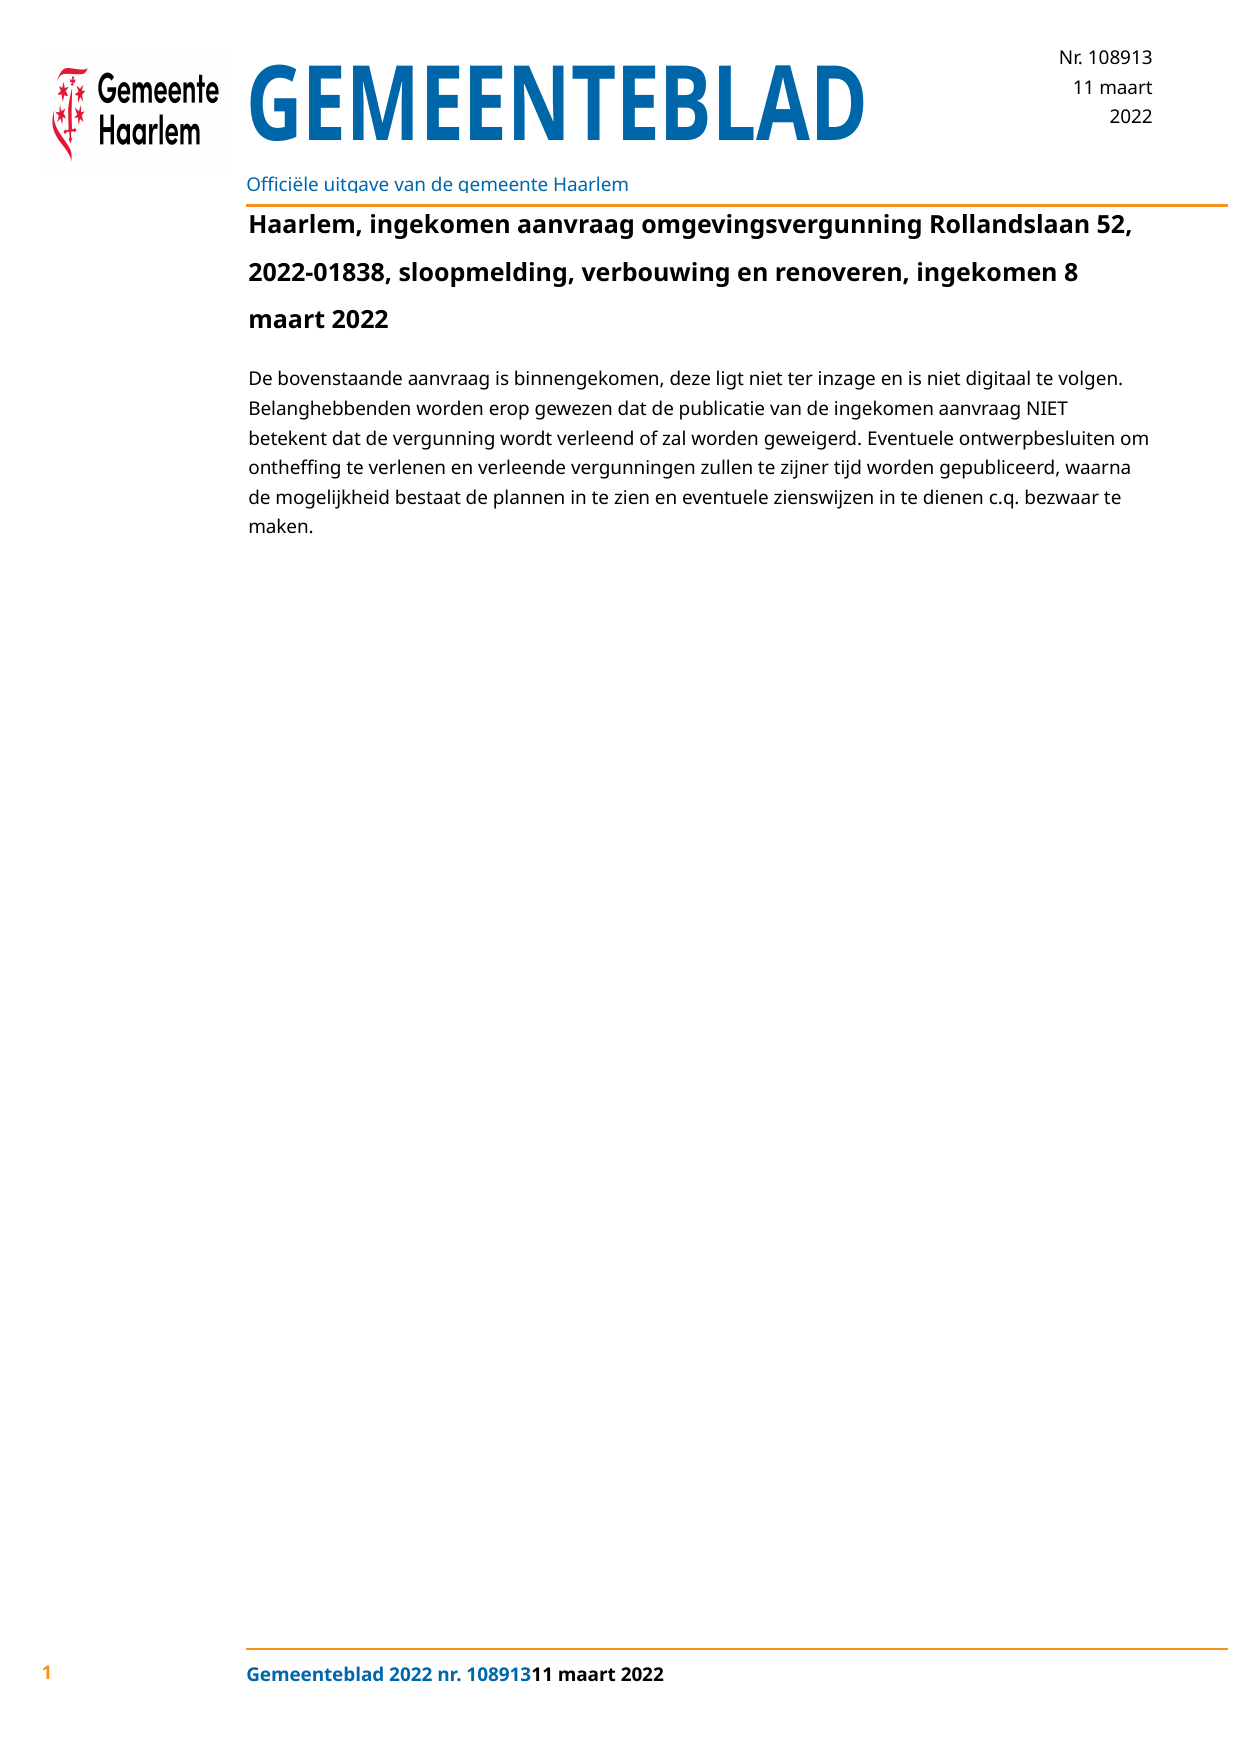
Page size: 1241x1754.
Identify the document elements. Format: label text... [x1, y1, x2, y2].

text De bovenstaande aanvraag is binnengekomen, deze ligt niet ter inzage en is niet digitaal te volgen. Belanghebbenden worden erop gewezen dat de publicatie van de ingekomen aanvraag NIET betekent dat de vergunning wordt verleend of zal worden geweigerd. Eventuele ontwerpbesluiten om ontheffing te verlenen en verleende vergunningen zullen te zijner tijd worden gepubliceerd, waarna de mogelijkheid bestaat de plannen in te zien en eventuele zienswijzen in te dienen c.q. bezwaar te maken. [248, 366, 1152, 539]
picture [41, 47, 231, 172]
text Haarlem, ingekomen aanvraag omgevingsvergunning Rollandslaan 52, 2022-01838, sloopmelding, verbouwing en renoveren, ingekomen 8 maart 2022 [248, 207, 1152, 336]
